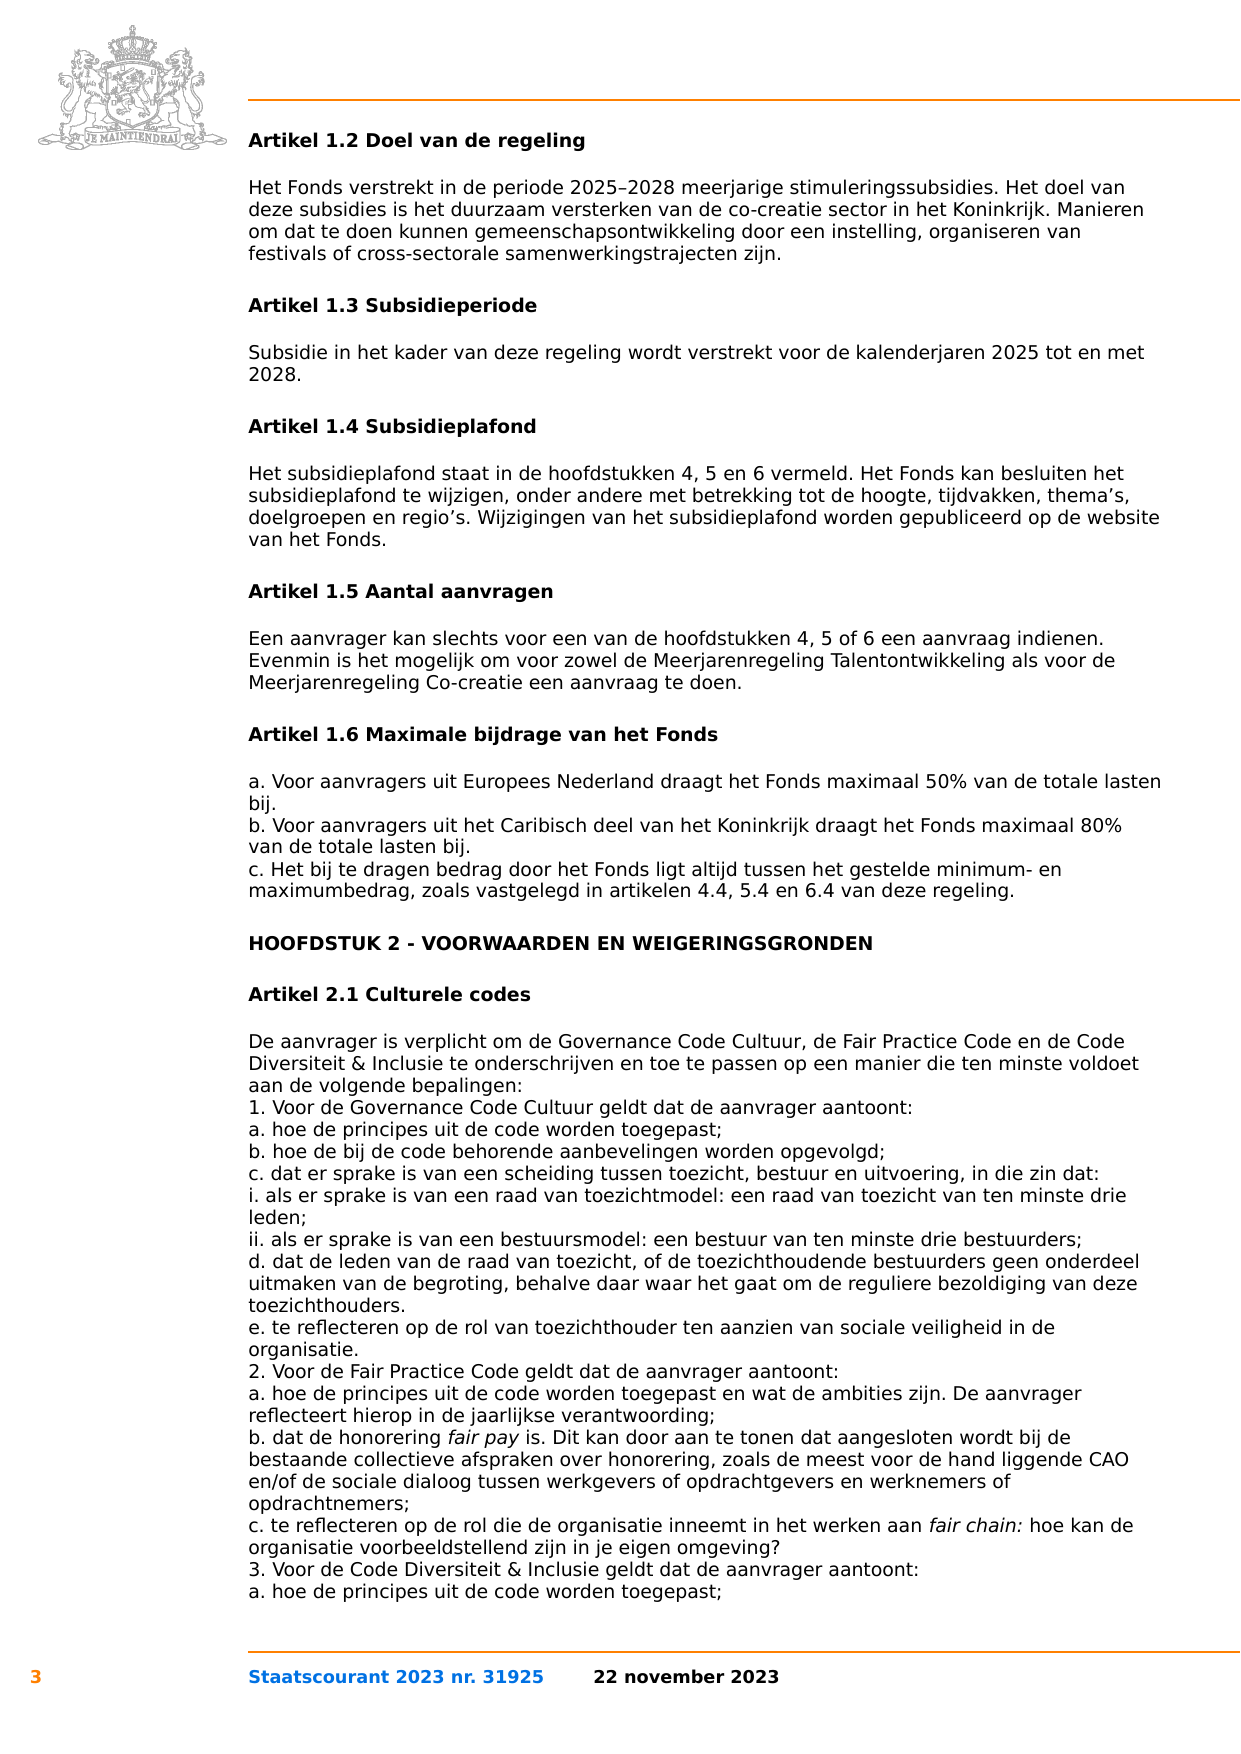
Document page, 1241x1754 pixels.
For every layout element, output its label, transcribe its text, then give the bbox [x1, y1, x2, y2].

text d. dat de leden van de raad van toezicht, of de toezichthoudende bestuurders geen onderdeel uitmaken van de begroting, behalve daar waar het gaat om de reguliere bezoldiging van deze toezichthouders. [248, 1251, 1163, 1317]
text ii. als er sprake is van een bestuursmodel: een bestuur van ten minste drie bestuurders; [248, 1229, 1163, 1251]
subtitle HOOFDSTUK 2 - VOORWAARDEN EN WEIGERINGSGRONDEN [248, 932, 1163, 954]
subtitle Artikel 2.1 Culturele codes [248, 984, 1163, 1006]
text Een aanvrager kan slechts voor een van de hoofdstukken 4, 5 of 6 een aanvraag indienen. Evenmin is het mogelijk om voor zowel de Meerjarenregeling Talentontwikkeling als voor de Meerjarenregeling Co-creatie een aanvraag te doen. [248, 628, 1163, 693]
text e. te reflecteren op de rol van toezichthouder ten aanzien van sociale veiligheid in de organisatie. [248, 1317, 1163, 1361]
text i. als er sprake is van een raad van toezichtmodel: een raad van toezicht van ten minste drie leden; [248, 1185, 1163, 1229]
text 1. Voor de Governance Code Cultuur geldt dat de aanvrager aantoont: [248, 1097, 1163, 1119]
text b. dat de honorering fair pay is. Dit kan door aan te tonen dat aangesloten wordt bij de bestaande collectieve afspraken over honorering, zoals de meest voor de hand liggende CAO en/of de sociale dialoog tussen werkgevers of opdrachtgevers en werknemers of opdrachtnemers; [248, 1427, 1163, 1515]
text a. Voor aanvragers uit Europees Nederland draagt het Fonds maximaal 50% van de totale lasten bij. [248, 771, 1163, 814]
subtitle Artikel 1.5 Aantal aanvragen [248, 581, 1163, 603]
subtitle Artikel 1.3 Subsidieperiode [248, 295, 1163, 317]
text 2. Voor de Fair Practice Code geldt dat de aanvrager aantoont: [248, 1361, 1163, 1383]
subtitle Artikel 1.2 Doel van de regeling [248, 130, 1163, 152]
text Het subsidieplafond staat in de hoofdstukken 4, 5 en 6 vermeld. Het Fonds kan besluiten het subsidieplafond te wijzigen, onder andere met betrekking tot de hoogte, tijdvakken, thema’s, doelgroepen en regio’s. Wijzigingen van het subsidieplafond worden gepubliceerd op de website van het Fonds. [248, 463, 1163, 551]
picture [38, 25, 227, 150]
text De aanvrager is verplicht om de Governance Code Cultuur, de Fair Practice Code en de Code Diversiteit & Inclusie te onderschrijven en toe te passen op een manier die ten minste voldoet aan de volgende bepalingen: [248, 1031, 1163, 1097]
text 3. Voor de Code Diversiteit & Inclusie geldt dat de aanvrager aantoont: [248, 1559, 1163, 1581]
text Subsidie in het kader van deze regeling wordt verstrekt voor de kalenderjaren 2025 tot en met 2028. [248, 342, 1163, 386]
text a. hoe de principes uit de code worden toegepast en wat de ambities zijn. De aanvrager reflecteert hierop in de jaarlijkse verantwoording; [248, 1383, 1163, 1427]
subtitle Artikel 1.4 Subsidieplafond [248, 416, 1163, 438]
text a. hoe de principes uit de code worden toegepast; [248, 1581, 1163, 1603]
subtitle Artikel 1.6 Maximale bijdrage van het Fonds [248, 723, 1163, 746]
text c. te reflecteren op de rol die de organisatie inneemt in het werken aan fair chain: hoe kan de organisatie voorbeeldstellend zijn in je eigen omgeving? [248, 1515, 1163, 1559]
text c. dat er sprake is van een scheiding tussen toezicht, bestuur en uitvoering, in die zin dat: [248, 1163, 1163, 1185]
text c. Het bij te dragen bedrag door het Fonds ligt altijd tussen het gestelde minimum- en maximumbedrag, zoals vastgelegd in artikelen 4.4, 5.4 en 6.4 van deze regeling. [248, 858, 1163, 902]
text b. Voor aanvragers uit het Caribisch deel van het Koninkrijk draagt het Fonds maximaal 80% van de totale lasten bij. [248, 814, 1163, 858]
text Het Fonds verstrekt in de periode 2025–2028 meerjarige stimuleringssubsidies. Het doel van deze subsidies is het duurzaam versterken van de co-creatie sector in het Koninkrijk. Manieren om dat te doen kunnen gemeenschapsontwikkeling door een instelling, organiseren van festivals of cross-sectorale samenwerkingstrajecten zijn. [248, 177, 1163, 265]
text a. hoe de principes uit de code worden toegepast; [248, 1119, 1163, 1141]
text b. hoe de bij de code behorende aanbevelingen worden opgevolgd; [248, 1141, 1163, 1163]
